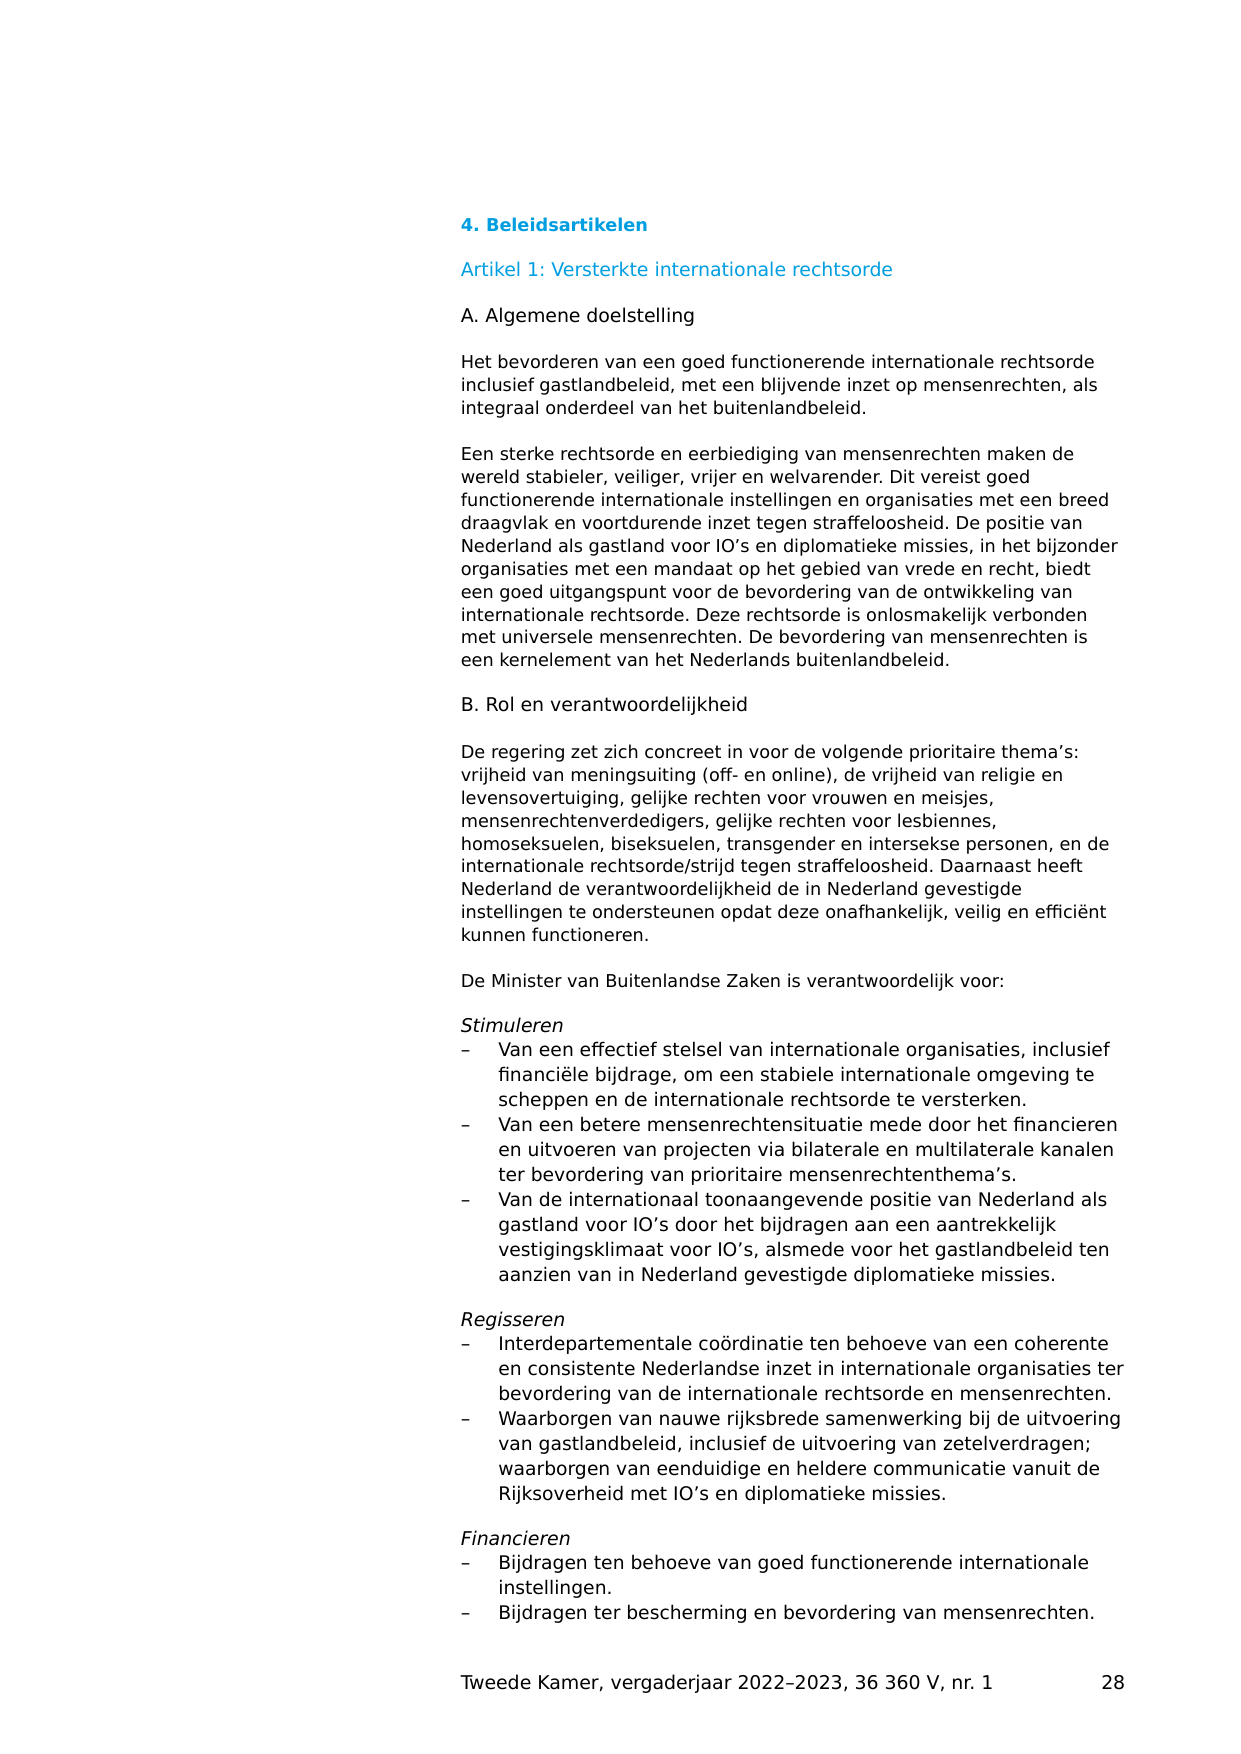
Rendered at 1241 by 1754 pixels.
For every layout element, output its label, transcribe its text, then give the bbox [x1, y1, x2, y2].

list Van de internationaal toonaangevende positie van Nederland als gastland voor IO’s door het bijdragen aan een aantrekkelijk vestigingsklimaat voor IO’s, alsmede voor het gastlandbeleid ten aanzien van in Nederland gevestigde diplomatieke missies. [461, 1187, 1125, 1287]
list Van een betere mensenrechtensituatie mede door het financieren en uitvoeren van projecten via bilaterale en multilaterale kanalen ter bevordering van prioritaire mensenrechtenthema’s. [461, 1112, 1125, 1187]
text De Minister van Buitenlandse Zaken is verantwoordelijk voor: [461, 969, 1125, 992]
title 4. Beleidsartikelen [461, 213, 1125, 236]
list Van een effectief stelsel van internationale organisaties, inclusief financiële bijdrage, om een stabiele internationale omgeving te scheppen en de internationale rechtsorde te versterken. [461, 1037, 1125, 1112]
text Regisseren [461, 1309, 1125, 1331]
list Waarborgen van nauwe rijksbrede samenwerking bij de uitvoering van gastlandbeleid, inclusief de uitvoering van zetelverdragen; waarborgen van eenduidige en heldere communicatie vanuit de Rijksoverheid met IO’s en diplomatieke missies. [461, 1406, 1125, 1506]
title A. Algemene doelstelling [461, 305, 1125, 327]
list Bijdragen ter bescherming en bevordering van mensenrechten. [461, 1600, 1125, 1625]
text Financieren [461, 1528, 1125, 1550]
text De regering zet zich concreet in voor de volgende prioritaire thema’s: vrijheid van meningsuiting (off- en online), de vrijheid van religie en levensovertuiging, gelijke rechten voor vrouwen en meisjes, mensenrechtenverdedigers, gelijke rechten voor lesbiennes, homoseksuelen, biseksuelen, transgender en intersekse personen, en de internationale rechtsorde/strijd tegen straffeloosheid. Daarnaast heeft Nederland de verantwoordelijkheid de in Nederland gevestigde instellingen te ondersteunen opdat deze onafhankelijk, veilig en efficiënt kunnen functioneren. [461, 740, 1125, 946]
list Interdepartementale coördinatie ten behoeve van een coherente en consistente Nederlandse inzet in internationale organisaties ter bevordering van de internationale rechtsorde en mensenrechten. [461, 1331, 1125, 1406]
title B. Rol en verantwoordelijkheid [461, 694, 1125, 716]
text Een sterke rechtsorde en eerbiediging van mensenrechten maken de wereld stabieler, veiliger, vrijer en welvarender. Dit vereist goed functionerende internationale instellingen en organisaties met een breed draagvlak en voortdurende inzet tegen straffeloosheid. De positie van Nederland als gastland voor IO’s en diplomatieke missies, in het bijzonder organisaties met een mandaat op het gebied van vrede en recht, biedt een goed uitgangspunt voor de bevordering van de ontwikkeling van internationale rechtsorde. Deze rechtsorde is onlosmakelijk verbonden met universele mensenrechten. De bevordering van mensenrechten is een kernelement van het Nederlands buitenlandbeleid. [461, 442, 1125, 671]
list Bijdragen ten behoeve van goed functionerende internationale instellingen. [461, 1550, 1125, 1600]
text Stimuleren [461, 1015, 1125, 1037]
text Het bevorderen van een goed functionerende internationale rechtsorde inclusief gastlandbeleid, met een blijvende inzet op mensenrechten, als integraal onderdeel van het buitenlandbeleid. [461, 351, 1125, 419]
title Artikel 1: Versterkte internationale rechtsorde [461, 259, 1125, 281]
